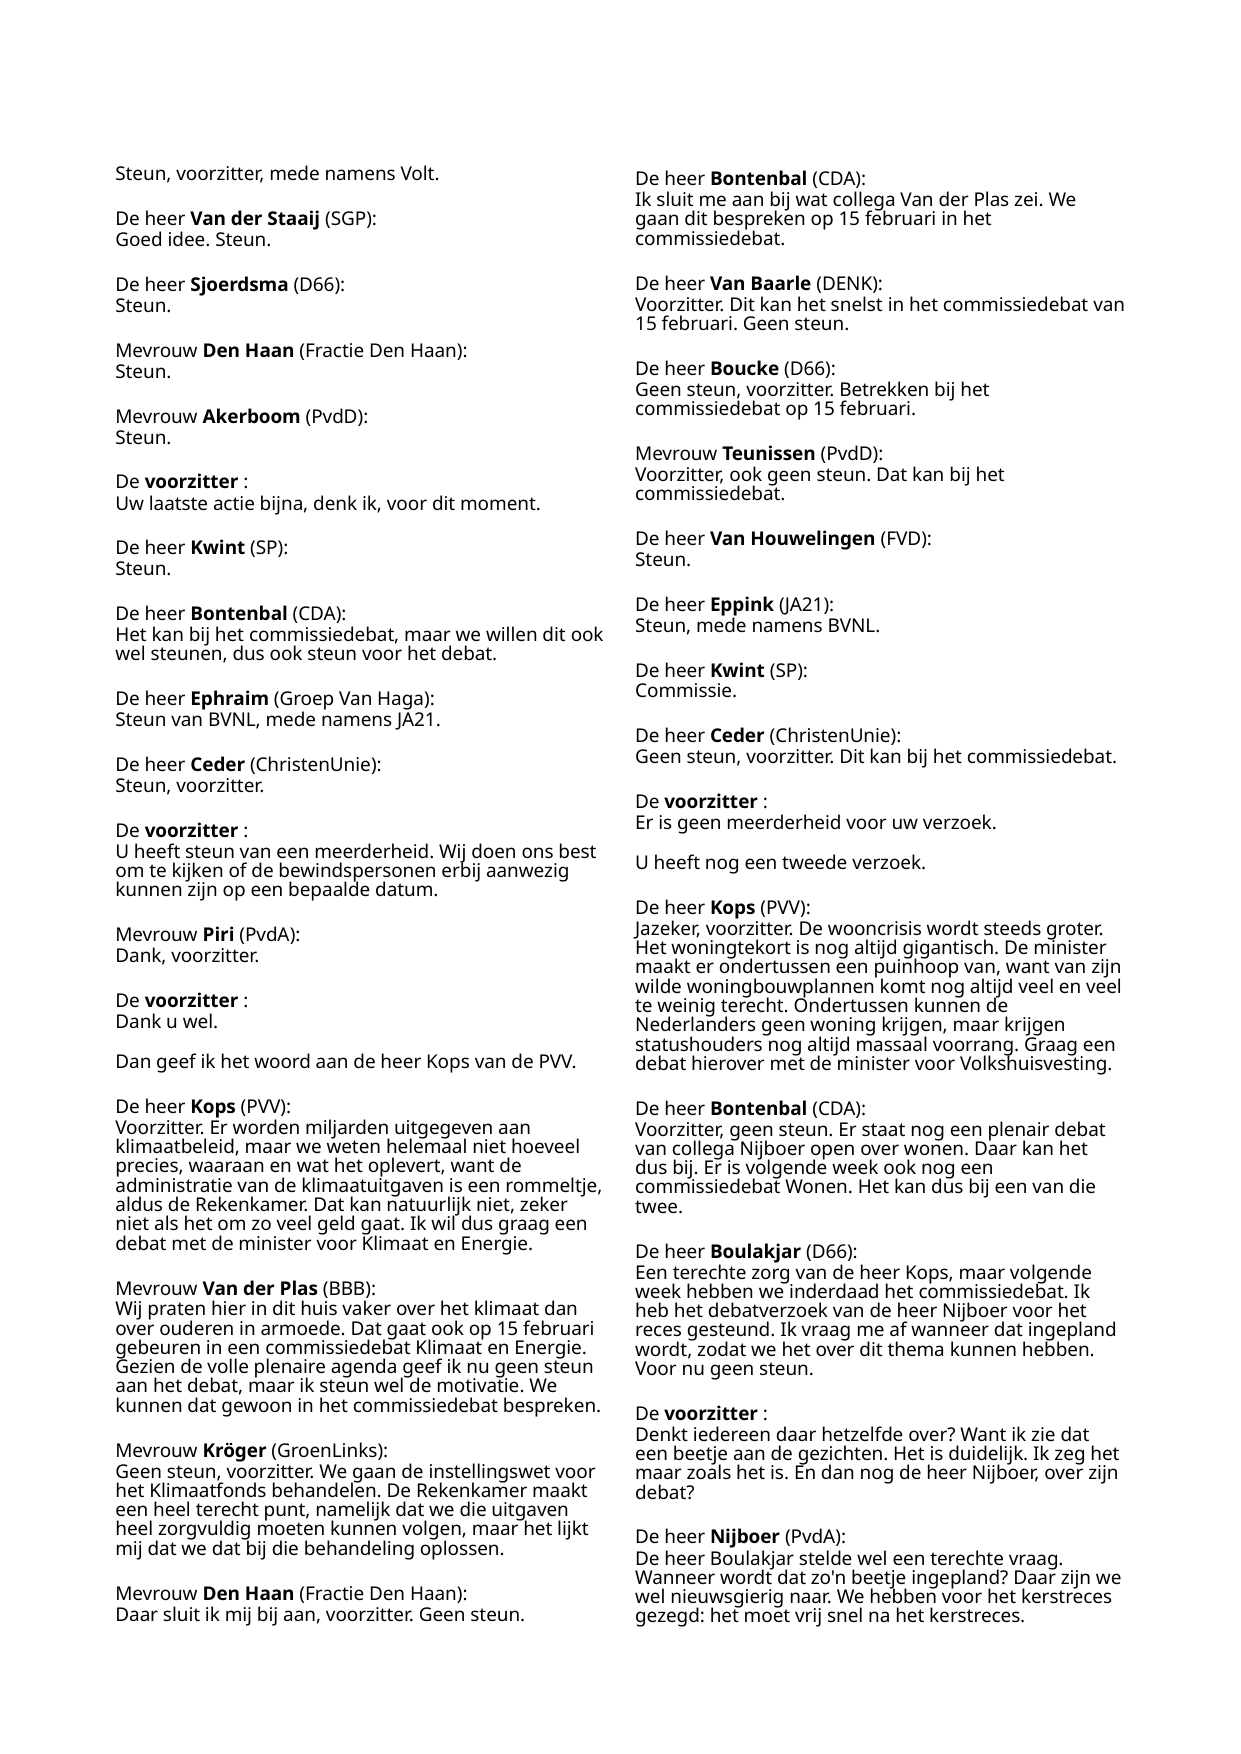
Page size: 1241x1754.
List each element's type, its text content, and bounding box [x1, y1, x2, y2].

text Steun, voorzitter. [115, 777, 605, 796]
text Wij praten hier in dit huis vaker over het klimaat dan over ouderen in armoede. Dat gaat ook op 15 februari gebeuren in een commissiedebat Klimaat en Energie. Gezien de volle plenaire agenda geef ik nu geen steun aan het debat, maar ik steun wel de motivatie. We kunnen dat gewoon in het commissiedebat bespreken. [115, 1300, 605, 1416]
text Dank u wel. [115, 1013, 605, 1032]
text De heer Bontenbal (CDA): [115, 600, 605, 626]
text Uw laatste actie bijna, denk ik, voor dit moment. [115, 494, 605, 514]
text Een terechte zorg van de heer Kops, maar volgende week hebben we inderdaad het commissiedebat. Ik heb het debatverzoek van de heer Nijboer voor het reces gesteund. Ik vraag me af wanneer dat ingepland wordt, zodat we het over dit thema kunnen hebben. Voor nu geen steun. [635, 1264, 1125, 1379]
text De voorzitter : [635, 788, 1125, 814]
text De heer Boucke (D66): [635, 355, 1125, 381]
text Daar sluit ik mij bij aan, voorzitter. Geen steun. [115, 1606, 605, 1625]
text De heer Van Houwelingen (FVD): [635, 525, 1125, 551]
text Goed idee. Steun. [115, 231, 605, 250]
text De heer Kops (PVV): [115, 1093, 605, 1119]
text De heer Nijboer (PvdA): [635, 1524, 1125, 1549]
text De heer Van Baarle (DENK): [635, 270, 1125, 296]
text Voorzitter. Dit kan het snelst in het commissiedebat van 15 februari. Geen steun. [635, 296, 1125, 334]
text Mevrouw Van der Plas (BBB): [115, 1275, 605, 1300]
text Mevrouw Kröger (GroenLinks): [115, 1437, 605, 1463]
text De heer Van der Staaij (SGP): [115, 205, 605, 231]
text De heer Ceder (ChristenUnie): [635, 723, 1125, 748]
text Mevrouw Den Haan (Fractie Den Haan): [115, 337, 605, 363]
text U heeft nog een tweede verzoek. [635, 854, 1125, 873]
text Mevrouw Teunissen (PvdD): [635, 440, 1125, 466]
text Ik sluit me aan bij wat collega Van der Plas zei. We gaan dit bespreken op 15 februari in het commissiedebat. [635, 191, 1125, 249]
text Steun. [115, 429, 605, 448]
text Commissie. [635, 682, 1125, 702]
text Dank, voorzitter. [115, 947, 605, 967]
text De heer Sjoerdsma (D66): [115, 271, 605, 297]
text De heer Ephraim (Groep Van Haga): [115, 686, 605, 711]
text Steun. [635, 551, 1125, 570]
text Dan geef ik het woord aan de heer Kops van de PVV. [115, 1053, 605, 1072]
text Steun, voorzitter, mede namens Volt. [115, 165, 605, 184]
text Steun. [115, 560, 605, 579]
text De heer Eppink (JA21): [635, 591, 1125, 617]
text Steun. [115, 297, 605, 316]
text Geen steun, voorzitter. Betrekken bij het commissiedebat op 15 februari. [635, 381, 1125, 419]
text Denkt iedereen daar hetzelfde over? Want ik zie dat een beetje aan de gezichten. Het is duidelijk. Ik zeg het maar zoals het is. En dan nog de heer Nijboer, over zijn debat? [635, 1426, 1125, 1503]
text Steun. [115, 363, 605, 382]
text De heer Kwint (SP): [115, 534, 605, 560]
text U heeft steun van een meerderheid. Wij doen ons best om te kijken of de bewindspersonen erbij aanwezig kunnen zijn op een bepaalde datum. [115, 843, 605, 901]
text Voorzitter. Er worden miljarden uitgegeven aan klimaatbeleid, maar we weten helemaal niet hoeveel precies, waaraan en wat het oplevert, want de administratie van de klimaatuitgaven is een rommeltje, aldus de Rekenkamer. Dat kan natuurlijk niet, zeker niet als het om zo veel geld gaat. Ik wil dus graag een debat met de minister voor Klimaat en Energie. [115, 1119, 605, 1254]
text De heer Bontenbal (CDA): [635, 1095, 1125, 1121]
text De heer Kwint (SP): [635, 657, 1125, 682]
text Mevrouw Den Haan (Fractie Den Haan): [115, 1580, 605, 1606]
text De heer Bontenbal (CDA): [635, 165, 1125, 191]
text Geen steun, voorzitter. Dit kan bij het commissiedebat. [635, 748, 1125, 768]
text De voorzitter : [635, 1400, 1125, 1426]
text Het kan bij het commissiedebat, maar we willen dit ook wel steunen, dus ook steun voor het debat. [115, 626, 605, 665]
text Mevrouw Akerboom (PvdD): [115, 403, 605, 429]
text Mevrouw Piri (PvdA): [115, 922, 605, 947]
text De voorzitter : [115, 817, 605, 843]
text De voorzitter : [115, 469, 605, 494]
text De voorzitter : [115, 987, 605, 1013]
text Geen steun, voorzitter. We gaan de instellingswet voor het Klimaatfonds behandelen. De Rekenkamer maakt een heel terecht punt, namelijk dat we die uitgaven heel zorgvuldig moeten kunnen volgen, maar het lijkt mij dat we dat bij die behandeling oplossen. [115, 1463, 605, 1559]
text De heer Kops (PVV): [635, 894, 1125, 920]
text Voorzitter, ook geen steun. Dat kan bij het commissiedebat. [635, 466, 1125, 504]
text Voorzitter, geen steun. Er staat nog een plenair debat van collega Nijboer open over wonen. Daar kan het dus bij. Er is volgende week ook nog een commissiedebat Wonen. Het kan dus bij een van die twee. [635, 1121, 1125, 1217]
text De heer Ceder (ChristenUnie): [115, 751, 605, 777]
text Steun, mede namens BVNL. [635, 617, 1125, 636]
text Jazeker, voorzitter. De wooncrisis wordt steeds groter. Het woningtekort is nog altijd gigantisch. De minister maakt er ondertussen een puinhoop van, want van zijn wilde woningbouwplannen komt nog altijd veel en veel te weinig terecht. Ondertussen kunnen de Nederlanders geen woning krijgen, maar krijgen statushouders nog altijd massaal voorrang. Graag een debat hierover met de minister voor Volkshuisvesting. [635, 920, 1125, 1074]
text De heer Boulakjar (D66): [635, 1238, 1125, 1264]
text Steun van BVNL, mede namens JA21. [115, 711, 605, 731]
text Er is geen meerderheid voor uw verzoek. [635, 814, 1125, 833]
text De heer Boulakjar stelde wel een terechte vraag. Wanneer wordt dat zo'n beetje ingepland? Daar zijn we wel nieuwsgierig naar. We hebben voor het kerstreces gezegd: het moet vrij snel na het kerstreces. [635, 1549, 1125, 1627]
